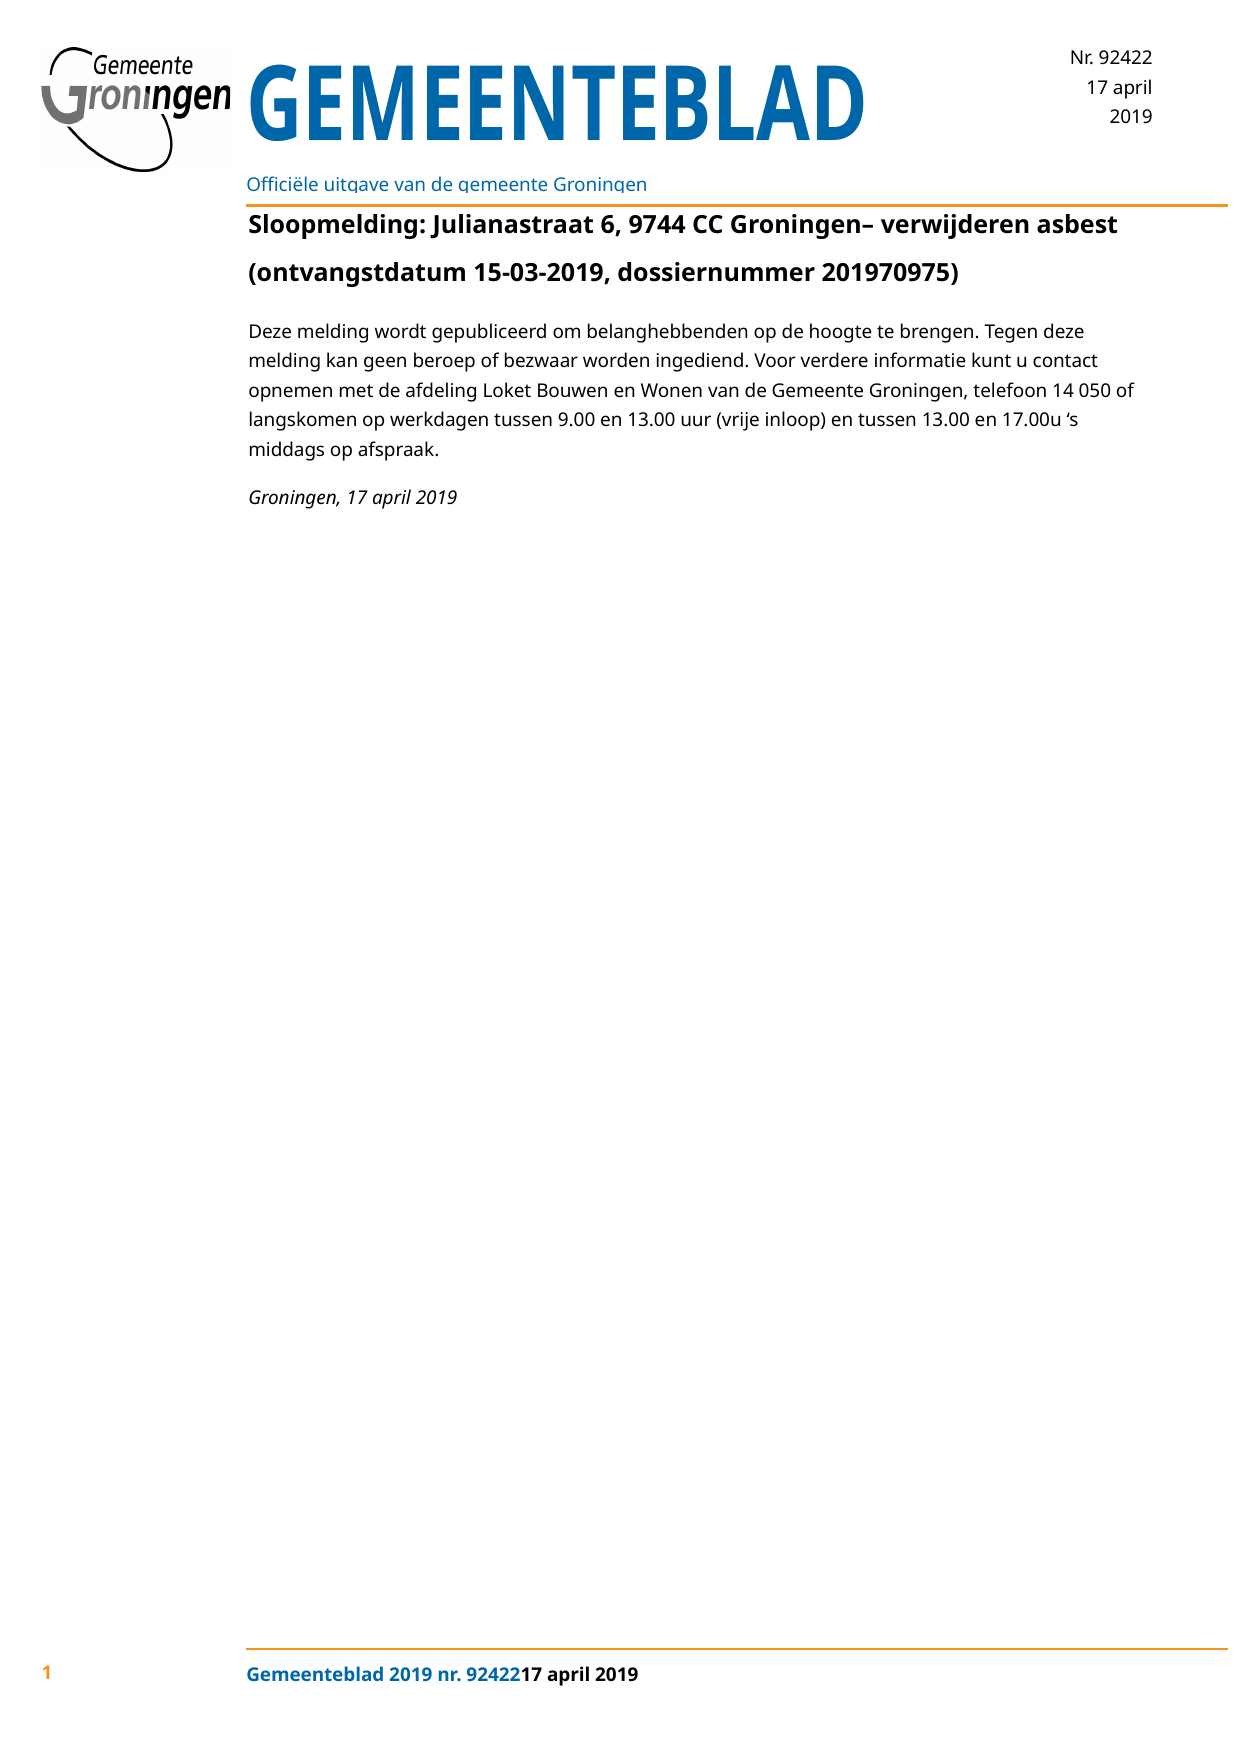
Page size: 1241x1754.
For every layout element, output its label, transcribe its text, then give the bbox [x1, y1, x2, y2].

picture [41, 47, 231, 172]
text Groningen, 17 april 2019 [248, 484, 1152, 510]
text Sloopmelding: Julianastraat 6, 9744 CC Groningen– verwijderen asbest (ontvangstdatum 15-03-2019, dossiernummer 201970975) [248, 207, 1152, 288]
text Deze melding wordt gepubliceerd om belanghebbenden op de hoogte te brengen. Tegen deze melding kan geen beroep of bezwaar worden ingediend. Voor verdere informatie kunt u contact opnemen met de afdeling Loket Bouwen en Wonen van de Gemeente Groningen, telefoon 14 050 of langskomen op werkdagen tussen 9.00 en 13.00 uur (vrije inloop) en tussen 13.00 en 17.00u ‘s middags op afspraak. [248, 318, 1152, 462]
